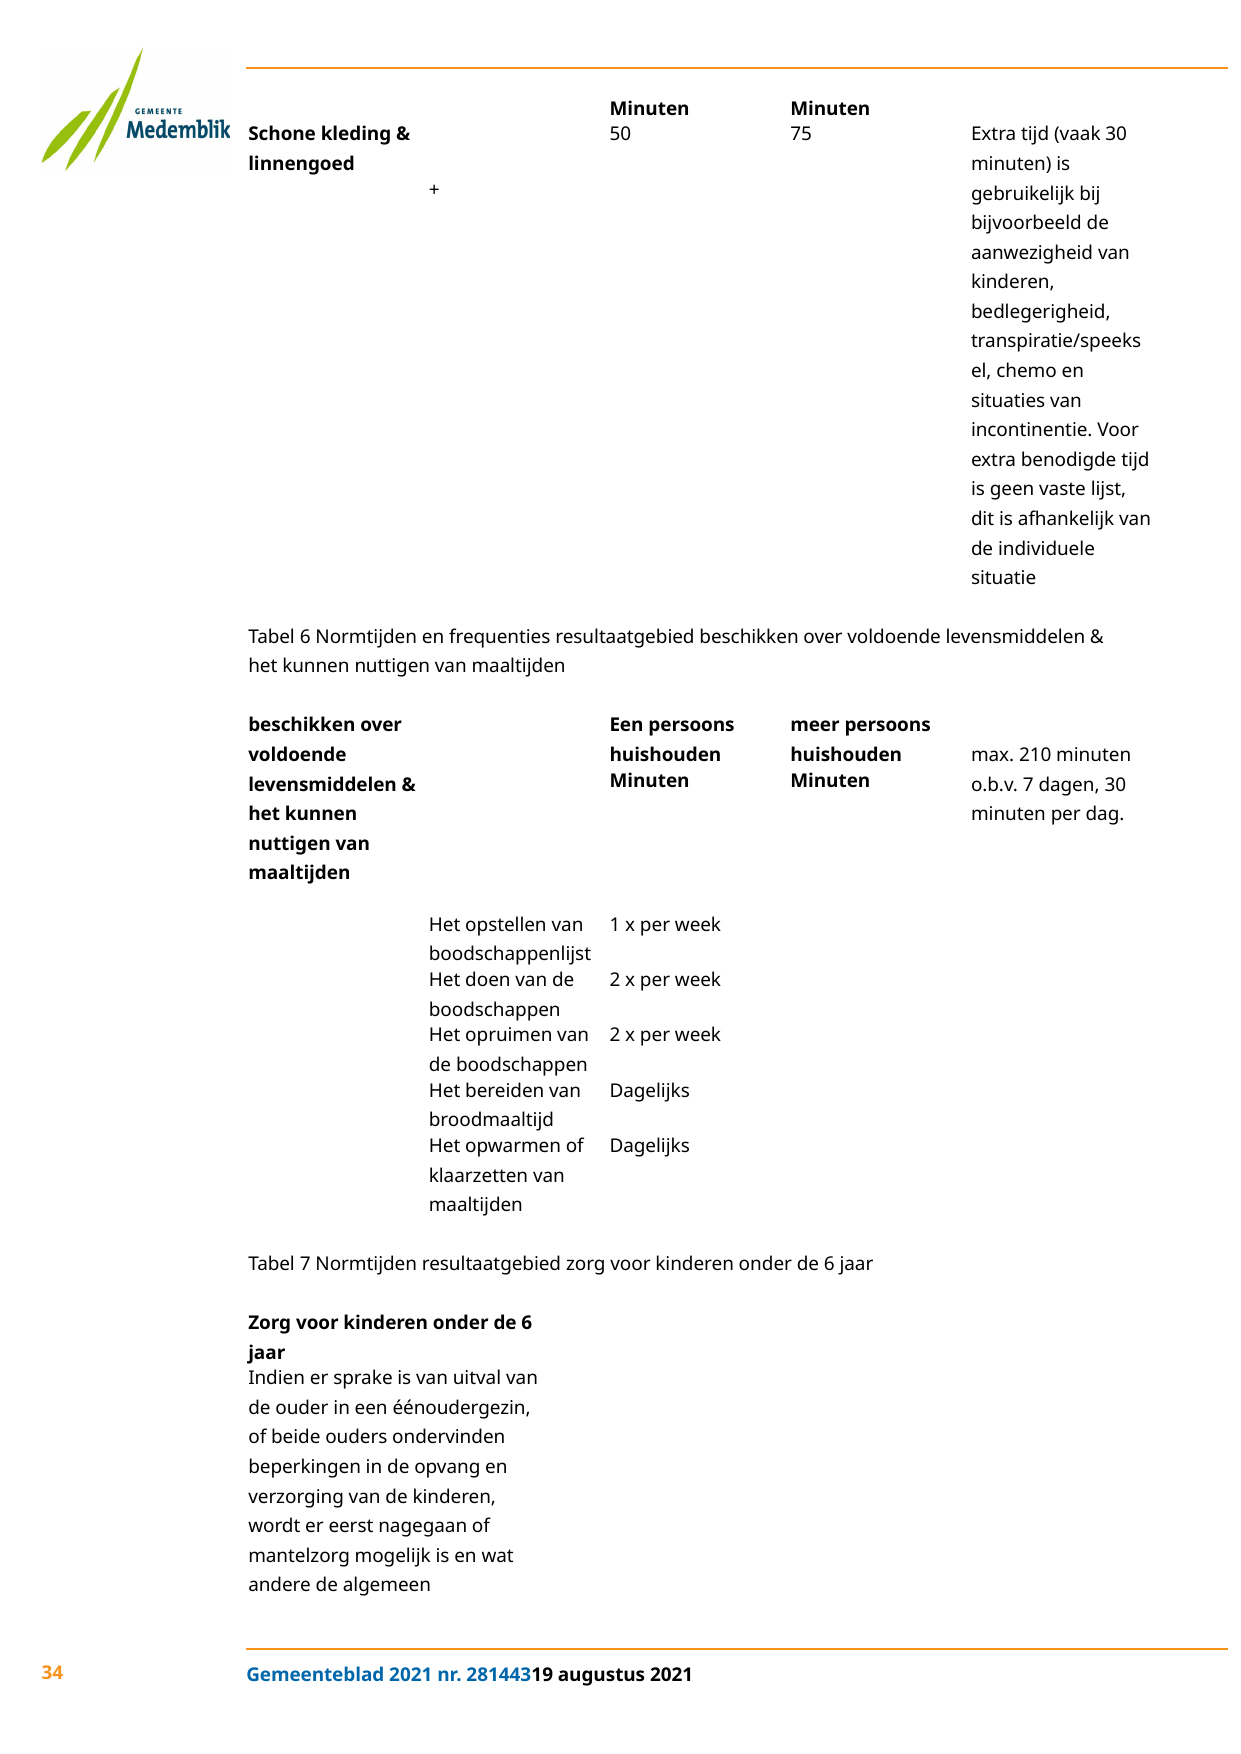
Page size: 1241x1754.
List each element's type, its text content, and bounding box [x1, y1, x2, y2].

table_cell Het opwarmen of klaarzetten van maaltijden [429, 1132, 609, 1217]
table_cell [248, 95, 429, 121]
table_cell Het opruimen van de boodschappen [429, 1022, 609, 1077]
table_cell Dagelijks [609, 1132, 790, 1217]
table_cell [609, 885, 790, 911]
table_cell [549, 1365, 850, 1597]
table_cell Minuten [790, 767, 971, 793]
table_cell 50 [609, 121, 790, 590]
table_header Een persoons huishouden [609, 712, 790, 767]
table_cell [971, 911, 1152, 1217]
table_cell Schone kleding & linnengoed [248, 121, 429, 176]
table_cell Dagelijks [609, 1077, 790, 1132]
table_header meer persoons huishouden [790, 712, 971, 767]
table_cell [790, 911, 971, 1217]
table_cell Minuten [609, 95, 790, 121]
text het kunnen nuttigen van maaltijden [248, 652, 1152, 678]
table_header [850, 1309, 1152, 1364]
table_header [549, 1309, 850, 1364]
table_cell [248, 885, 429, 911]
table_cell [429, 885, 609, 911]
table_cell Het bereiden van broodmaaltijd [429, 1077, 609, 1132]
table_cell [429, 95, 609, 121]
table_cell 1 x per week [609, 911, 790, 966]
table_cell [850, 1365, 1152, 1597]
table_cell Het opstellen van boodschappenlijst [429, 911, 609, 966]
table_cell Extra tijd (vaak 30 minuten) is gebruikelijk bij bijvoorbeeld de aanwezigheid van kinderen, bedlegerigheid, transpiratie/speeksel, chemo en situaties van incontinentie. Voor extra benodigde tijd is geen vaste lijst, dit is afhankelijk van de individuele situatie [971, 121, 1152, 590]
text Tabel 7 Normtijden resultaatgebied zorg voor kinderen onder de 6 jaar [248, 1250, 1152, 1276]
table_cell Het doen van de boodschappen [429, 966, 609, 1022]
text Tabel 6 Normtijden en frequenties resultaatgebied beschikken over voldoende levensmiddelen & [248, 623, 1152, 648]
table_cell 2 x per week [609, 1022, 790, 1077]
table_cell 75 [790, 121, 971, 590]
table_cell [971, 95, 1152, 121]
table_cell Indien er sprake is van uitval van de ouder in een éénoudergezin, of beide ouders ondervinden beperkingen in de opvang en verzorging van de kinderen, wordt er eerst nagegaan of mantelzorg mogelijk is en wat andere de algemeen [248, 1365, 549, 1597]
table_cell + [429, 176, 609, 590]
table_cell [248, 911, 429, 1217]
picture [41, 47, 231, 172]
table_header beschikken over voldoende levensmiddelen & het kunnen nuttigen van maaltijden [248, 712, 429, 885]
table_cell Minuten [609, 767, 790, 885]
table_cell [248, 176, 429, 590]
table_header Zorg voor kinderen onder de 6 jaar [248, 1309, 549, 1364]
table_cell Minuten [790, 95, 971, 121]
table_cell 2 x per week [609, 966, 790, 1022]
table_header [429, 712, 609, 885]
table_cell [429, 121, 609, 176]
table_header max. 210 minuten o.b.v. 7 dagen, 30 minuten per dag. [971, 712, 1152, 911]
table_cell [790, 793, 971, 911]
